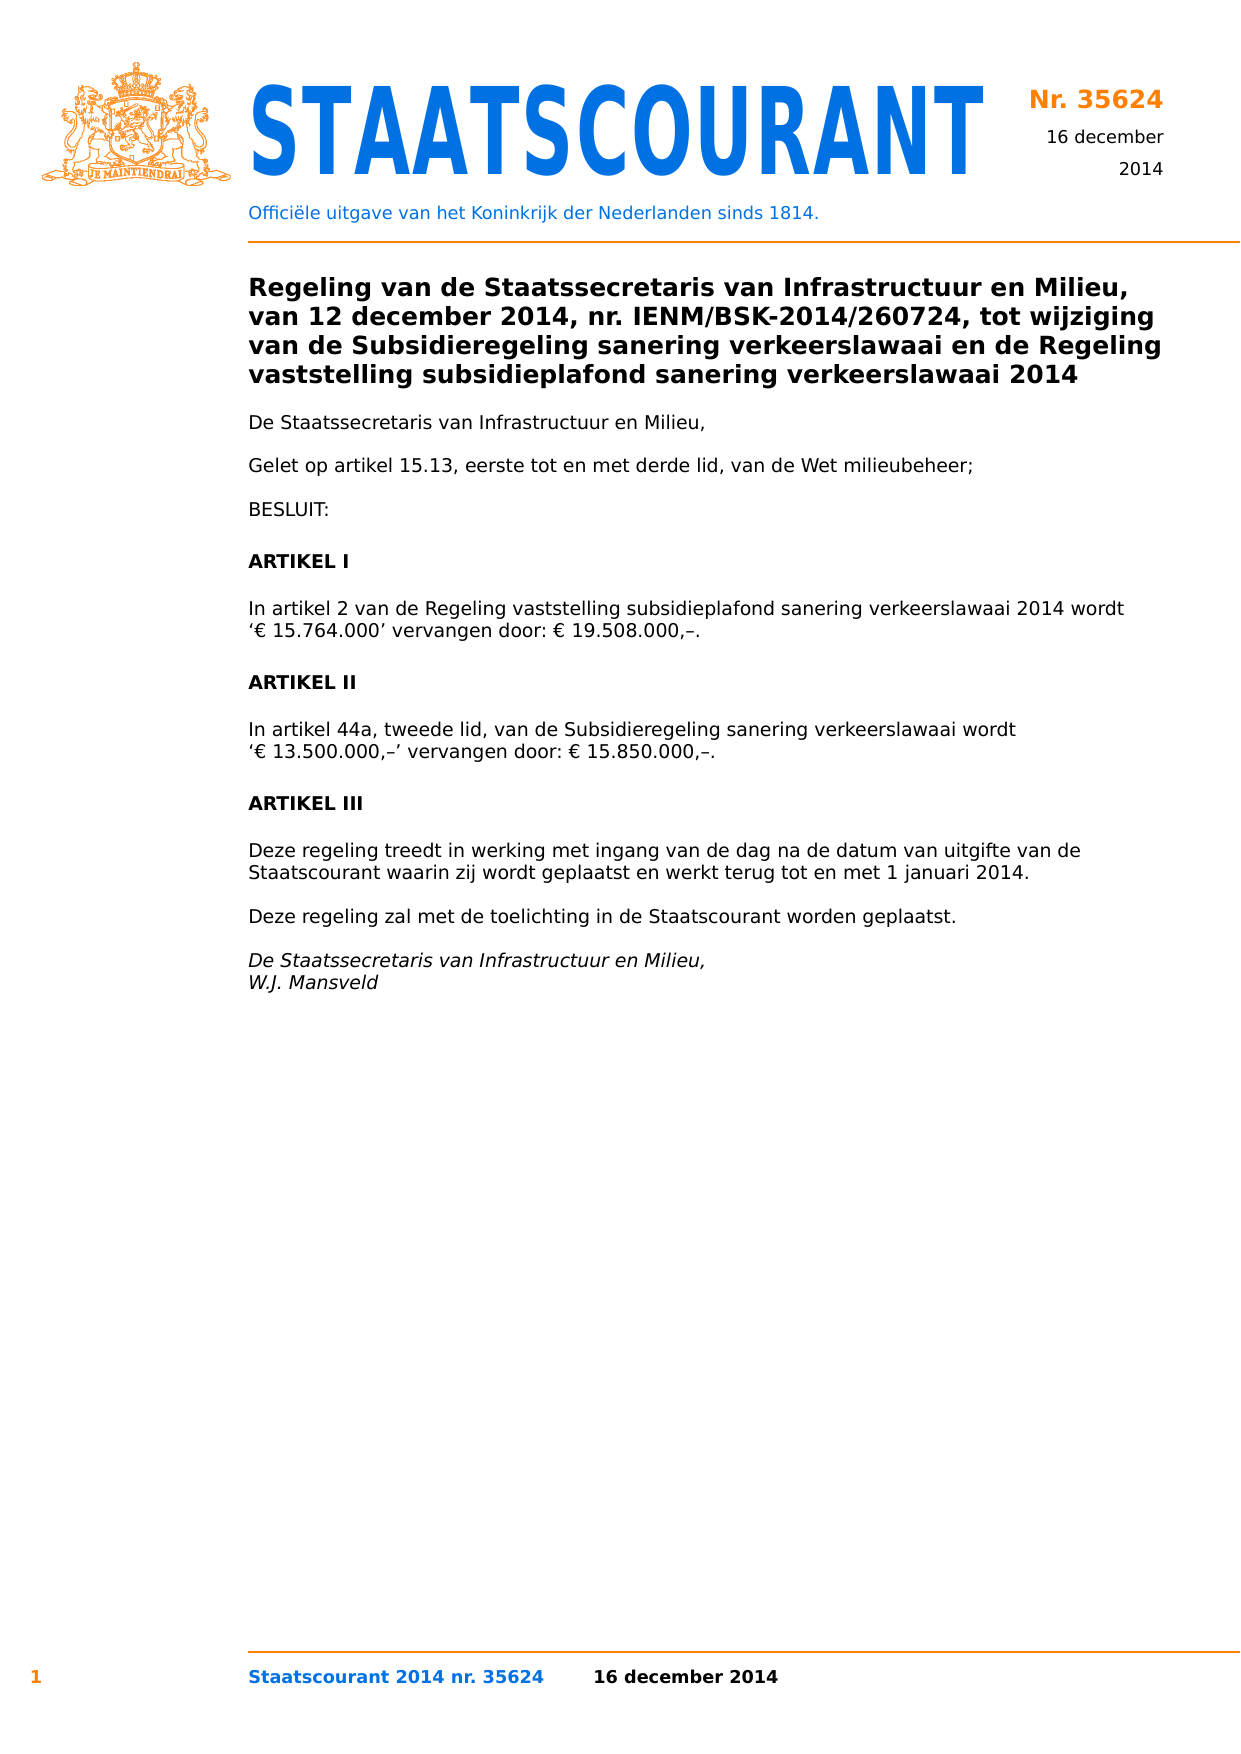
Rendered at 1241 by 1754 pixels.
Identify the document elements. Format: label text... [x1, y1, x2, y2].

text De Staatssecretaris van Infrastructuur en Milieu, [248, 412, 1163, 433]
text In artikel 44a, tweede lid, van de Subsidieregeling sanering verkeerslawaai wordt ‘€ 13.500.000,–’ vervangen door: € 15.850.000,–. [248, 719, 1163, 763]
text Deze regeling treedt in werking met ingang van de dag na de datum van uitgifte van de Staatscourant waarin zij wordt geplaatst en werkt terug tot en met 1 januari 2014. [248, 840, 1163, 884]
text Deze regeling zal met de toelichting in de Staatscourant worden geplaatst. [248, 906, 1163, 928]
table_cell 16 december [998, 121, 1240, 153]
table_header [25, 62, 248, 241]
text De Staatssecretaris van Infrastructuur en Milieu, W.J. Mansveld [248, 950, 1163, 994]
table_header STAATSCOURANT [248, 62, 998, 203]
table_header Nr. 35624 [998, 62, 1240, 121]
text BESLUIT: [248, 499, 1163, 521]
picture [41, 62, 231, 186]
table_cell 2014 [998, 153, 1240, 203]
subtitle Regeling van de Staatssecretaris van Infrastructuur en Milieu, van 12 december 2014, nr. IENM/BSK-2014/260724, tot wijziging van de Subsidieregeling sanering verkeerslawaai en de Regeling vaststelling subsidieplafond sanering verkeerslawaai 2014 [248, 273, 1163, 390]
text In artikel 2 van de Regeling vaststelling subsidieplafond sanering verkeerslawaai 2014 wordt ‘€ 15.764.000’ vervangen door: € 19.508.000,–. [248, 598, 1163, 642]
subtitle ARTIKEL III [248, 793, 1163, 815]
text Gelet op artikel 15.13, eerste tot en met derde lid, van de Wet milieubeheer; [248, 455, 1163, 477]
subtitle ARTIKEL I [248, 551, 1163, 573]
table_cell Officiële uitgave van het Koninkrijk der Nederlanden sinds 1814. [248, 203, 1240, 241]
subtitle ARTIKEL II [248, 672, 1163, 694]
